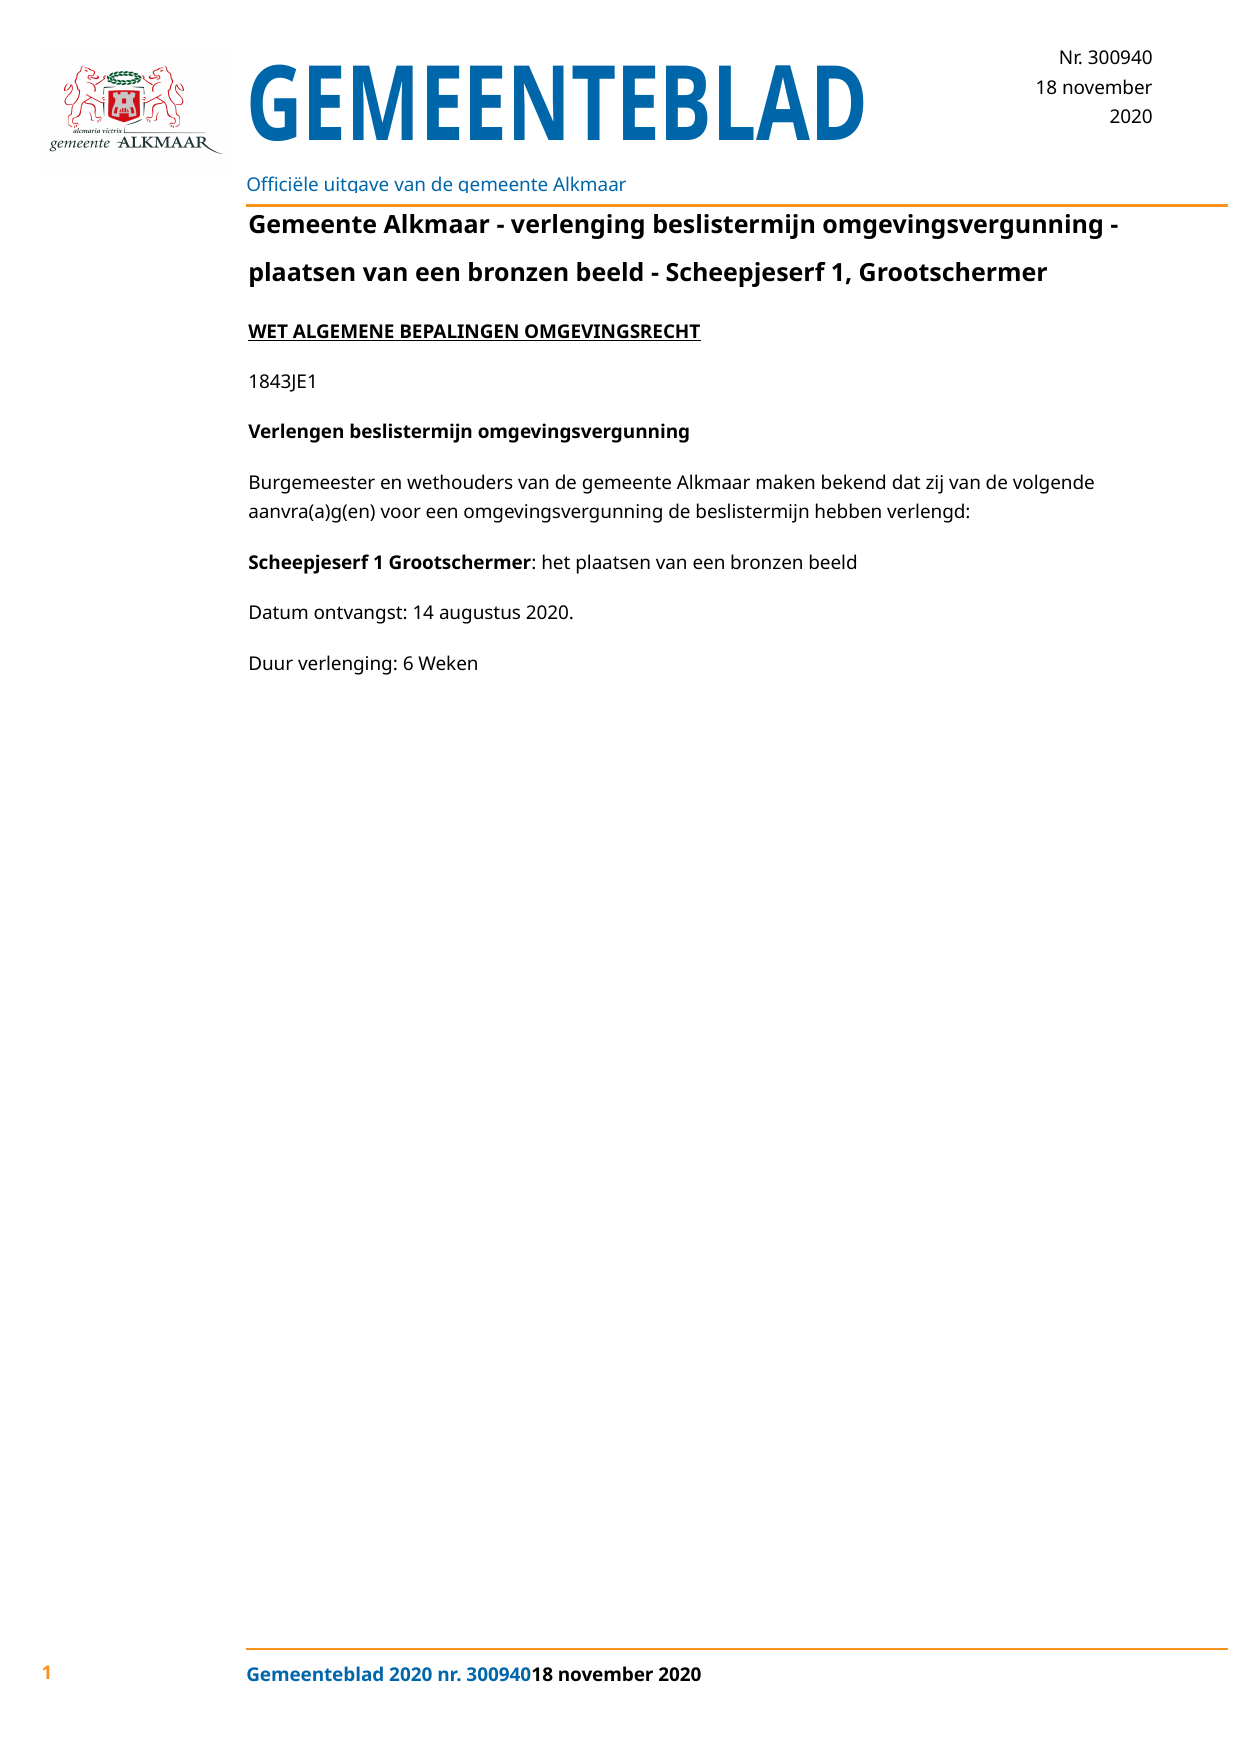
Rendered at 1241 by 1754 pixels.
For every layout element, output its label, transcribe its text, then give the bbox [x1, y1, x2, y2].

text Duur verlenging: 6 Weken [248, 650, 1152, 676]
text 1843JE1 [248, 368, 1152, 394]
text Burgemeester en wethouders van de gemeente Alkmaar maken bekend dat zij van de volgende aanvra(a)g(en) voor een omgevingsvergunning de beslistermijn hebben verlengd: [248, 469, 1152, 524]
text WET ALGEMENE BEPALINGEN OMGEVINGSRECHT [248, 318, 1152, 344]
text Gemeente Alkmaar - verlenging beslistermijn omgevingsvergunning - plaatsen van een bronzen beeld - Scheepjeserf 1, Grootschermer [248, 207, 1152, 288]
text Verlengen beslistermijn omgevingsvergunning [248, 419, 1152, 444]
picture [41, 47, 231, 172]
text Datum ontvangst: 14 augustus 2020. [248, 599, 1152, 625]
text Scheepjeserf 1 Grootschermer: het plaatsen van een bronzen beeld [248, 549, 1152, 575]
